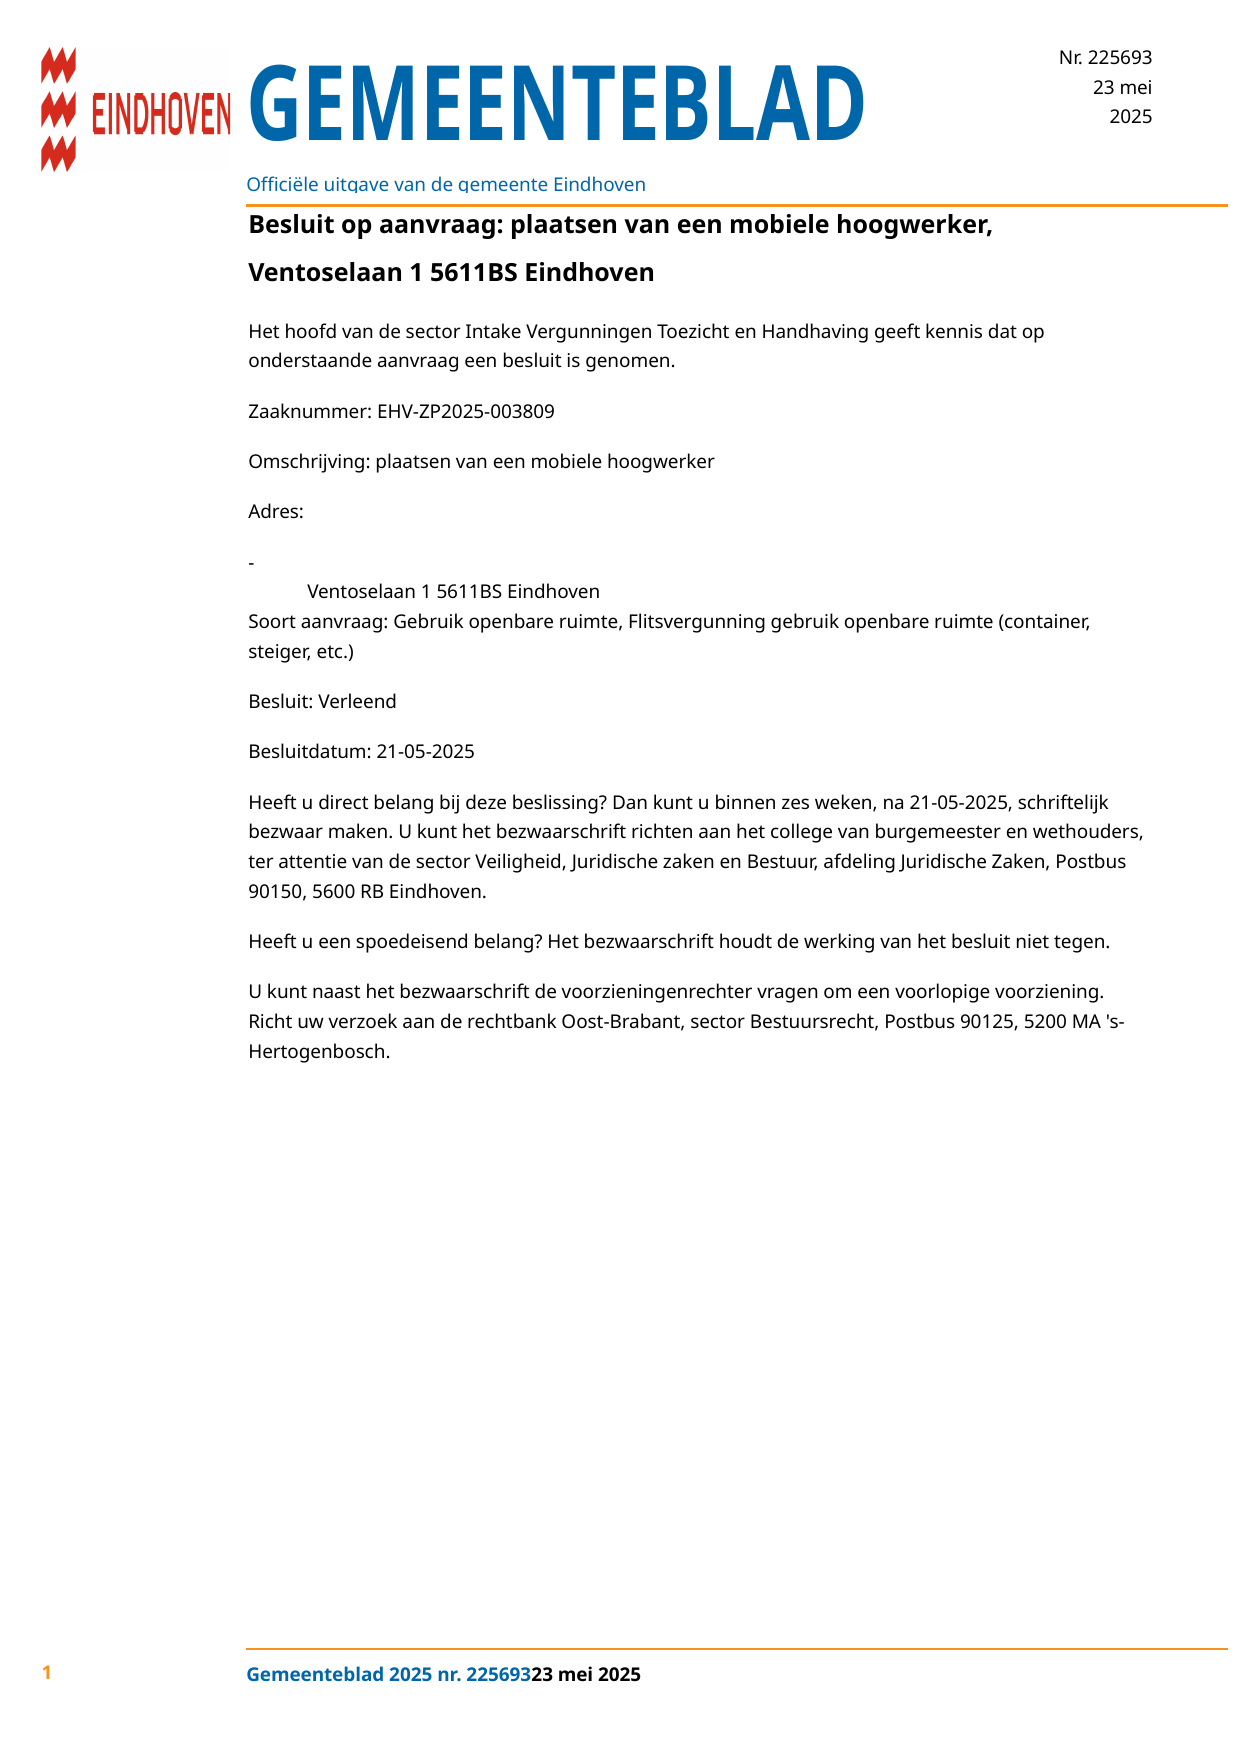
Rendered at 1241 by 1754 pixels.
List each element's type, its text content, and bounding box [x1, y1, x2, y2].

text Heeft u een spoedeisend belang? Het bezwaarschrift houdt de werking van het besluit niet tegen. [248, 928, 1152, 954]
text U kunt naast het bezwaarschrift de voorzieningenrechter vragen om een voorlopige voorziening. Richt uw verzoek aan de rechtbank Oost-Brabant, sector Bestuursrecht, Postbus 90125, 5200 MA 's-Hertogenbosch. [248, 979, 1152, 1064]
text Adres: [248, 499, 1152, 524]
text Het hoofd van de sector Intake Vergunningen Toezicht en Handhaving geeft kennis dat op onderstaande aanvraag een besluit is genomen. [248, 318, 1152, 373]
list Ventoselaan 1 5611BS Eindhoven [248, 579, 1152, 604]
text Heeft u direct belang bij deze beslissing? Dan kunt u binnen zes weken, na 21-05-2025, schriftelijk bezwaar maken. U kunt het bezwaarschrift richten aan het college van burgemeester en wethouders, ter attentie van de sector Veiligheid, Juridische zaken en Bestuur, afdeling Juridische Zaken, Postbus 90150, 5600 RB Eindhoven. [248, 789, 1152, 904]
text Zaaknummer: EHV-ZP2025-003809 [248, 398, 1152, 424]
text Soort aanvraag: Gebruik openbare ruimte, Flitsvergunning gebruik openbare ruimte (container, steiger, etc.) [248, 608, 1152, 664]
text Omschrijving: plaatsen van een mobiele hoogwerker [248, 448, 1152, 474]
picture [41, 47, 231, 172]
text Besluitdatum: 21-05-2025 [248, 739, 1152, 764]
text Besluit: Verleend [248, 688, 1152, 714]
text Besluit op aanvraag: plaatsen van een mobiele hoogwerker, Ventoselaan 1 5611BS Eindhoven [248, 207, 1152, 288]
